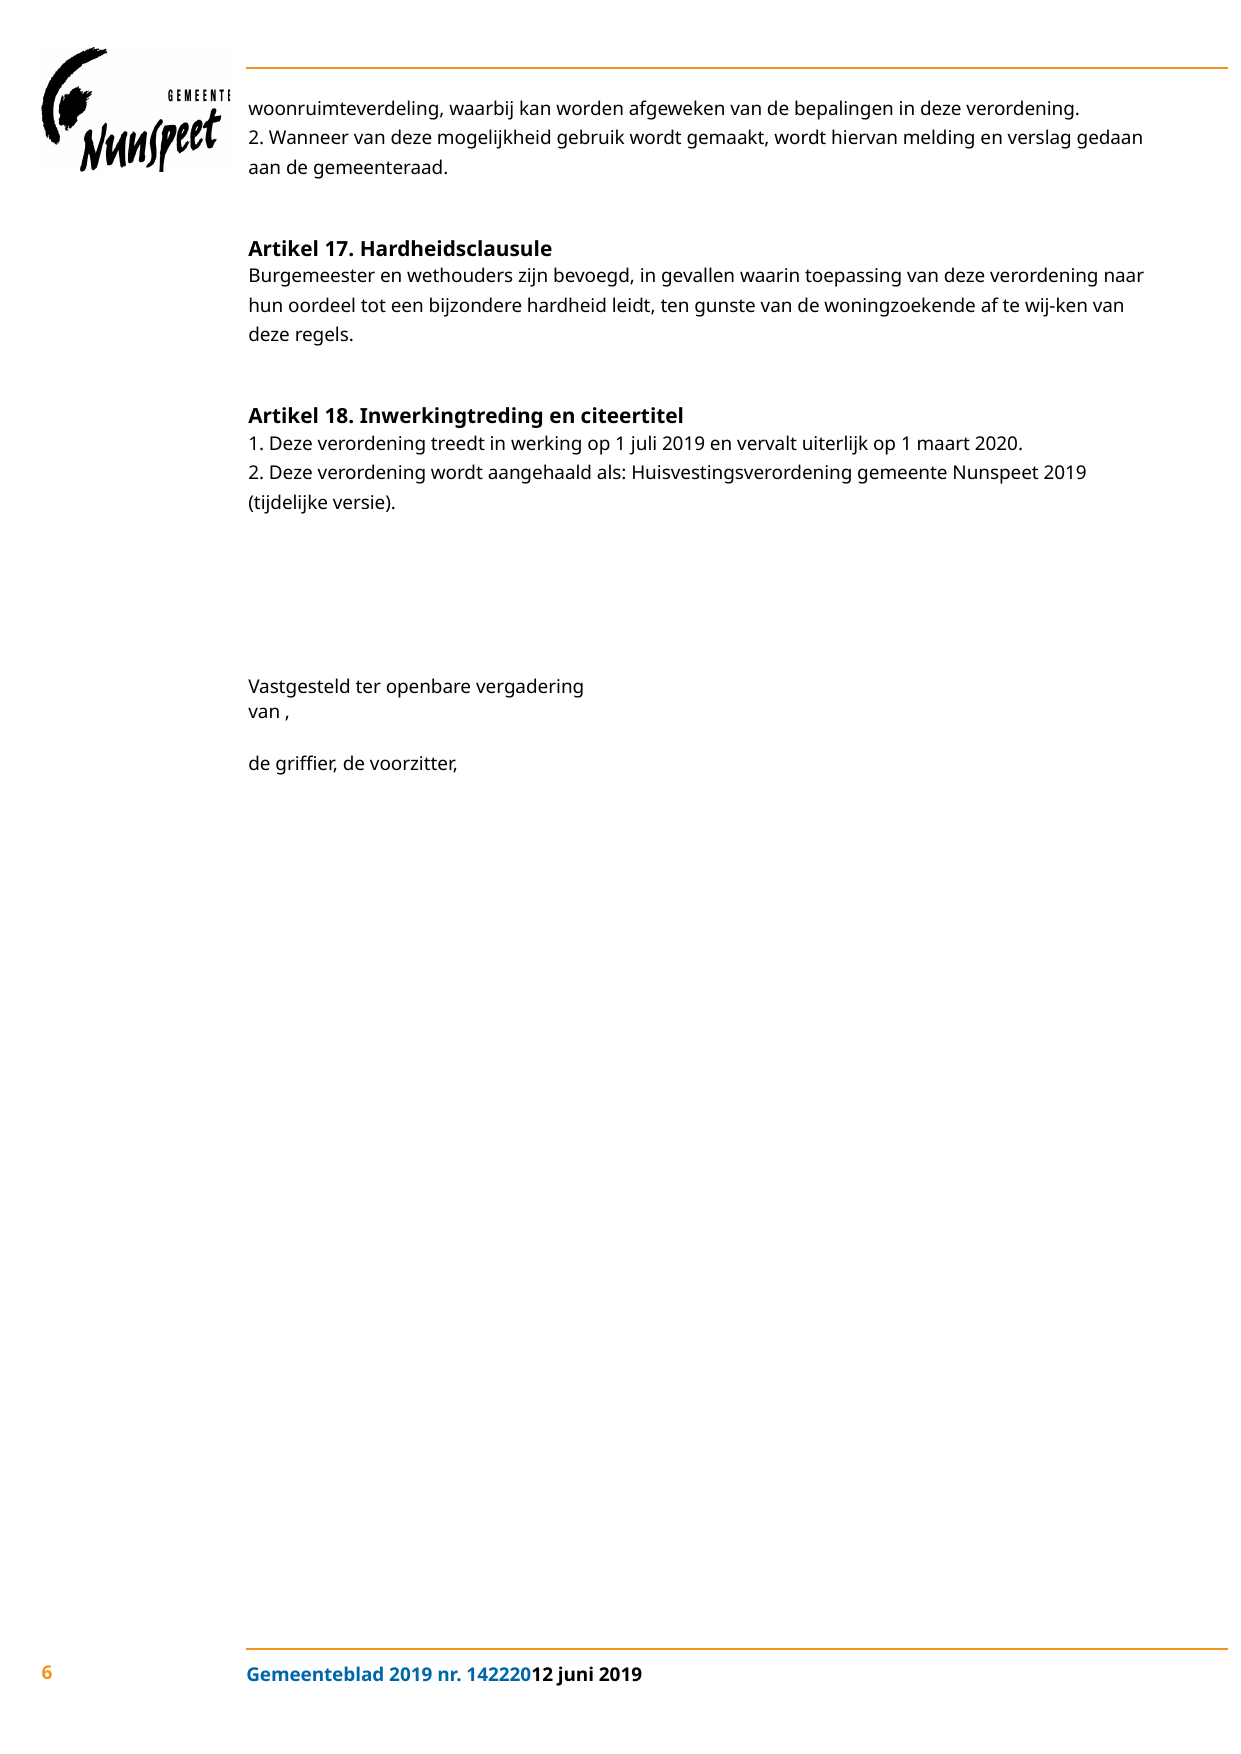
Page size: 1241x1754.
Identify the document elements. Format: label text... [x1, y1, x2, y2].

text woonruimteverdeling, waarbij kan worden afgeweken van de bepalingen in deze verordening. [248, 95, 1152, 121]
text Artikel 18. Inwerkingtreding en citeertitel [248, 402, 1152, 430]
text 2. Deze verordening wordt aangehaald als: Huisvestingsverordening gemeente Nunspeet 2019 (tijdelijke versie). [248, 459, 1152, 515]
text Artikel 17. Hardheidsclausule [248, 234, 1152, 262]
text de griffier, de voorzitter, [248, 750, 1152, 776]
text 1. Deze verordening treedt in werking op 1 juli 2019 en vervalt uiterlijk op 1 maart 2020. [248, 430, 1152, 456]
text Vastgesteld ter openbare vergadering [248, 673, 1152, 698]
picture [41, 47, 231, 172]
text van , [248, 698, 1152, 724]
text 2. Wanneer van deze mogelijkheid gebruik wordt gemaakt, wordt hiervan melding en verslag gedaan aan de gemeenteraad. [248, 124, 1152, 180]
text Burgemeester en wethouders zijn bevoegd, in gevallen waarin toepassing van deze verordening naar hun oordeel tot een bijzondere hardheid leidt, ten gunste van de woningzoekende af te wij-ken van deze regels. [248, 262, 1152, 347]
